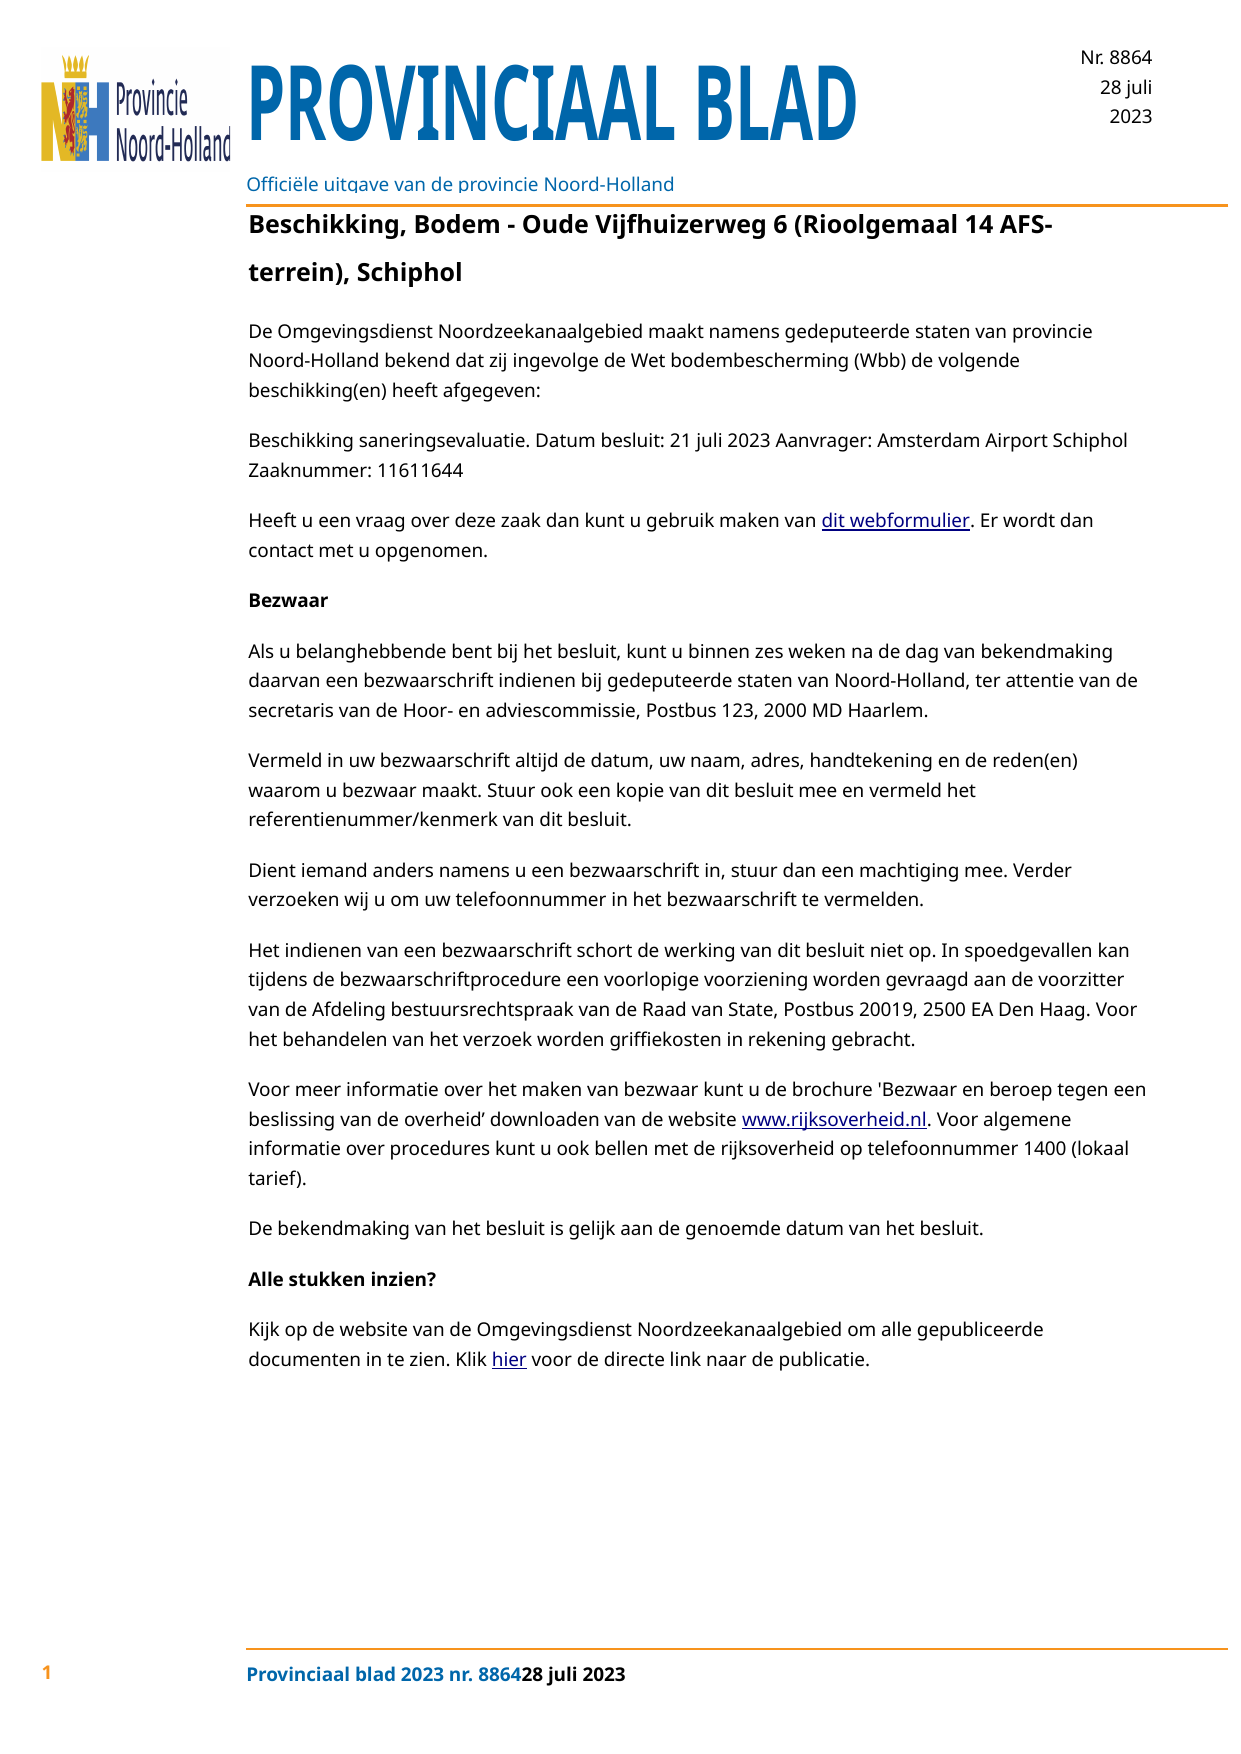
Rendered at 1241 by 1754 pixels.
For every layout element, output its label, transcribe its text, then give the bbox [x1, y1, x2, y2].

text Dient iemand anders namens u een bezwaarschrift in, stuur dan een machtiging mee. Verder verzoeken wij u om uw telefoonnummer in het bezwaarschrift te vermelden. [248, 857, 1152, 912]
text Voor meer informatie over het maken van bezwaar kunt u de brochure 'Bezwaar en beroep tegen een beslissing van de overheid’ downloaden van de website www.rijksoverheid.nl. Voor algemene informatie over procedures kunt u ook bellen met de rijksoverheid op telefoonnummer 1400 (lokaal tarief). [248, 1076, 1152, 1191]
text Beschikking saneringsevaluatie. Datum besluit: 21 juli 2023 Aanvrager: Amsterdam Airport Schiphol Zaaknummer: 11611644 [248, 427, 1152, 483]
text Kijk op de website van de Omgevingsdienst Noordzeekanaalgebied om alle gepubliceerde documenten in te zien. Klik hier voor de directe link naar de publicatie. [248, 1316, 1152, 1372]
text Alle stukken inzien? [248, 1266, 1152, 1292]
text De Omgevingsdienst Noordzeekanaalgebied maakt namens gedeputeerde staten van provincie Noord-Holland bekend dat zij ingevolge de Wet bodembescherming (Wbb) de volgende beschikking(en) heeft afgegeven: [248, 318, 1152, 403]
text Als u belanghebbende bent bij het besluit, kunt u binnen zes weken na de dag van bekendmaking daarvan een bezwaarschrift indienen bij gedeputeerde staten van Noord-Holland, ter attentie van de secretaris van de Hoor- en adviescommissie, Postbus 123, 2000 MD Haarlem. [248, 638, 1152, 723]
text Heeft u een vraag over deze zaak dan kunt u gebruik maken van dit webformulier. Er wordt dan contact met u opgenomen. [248, 507, 1152, 563]
text Bezwaar [248, 587, 1152, 613]
text Het indienen van een bezwaarschrift schort de werking van dit besluit niet op. In spoedgevallen kan tijdens de bezwaarschriftprocedure een voorlopige voorziening worden gevraagd aan de voorzitter van de Afdeling bestuursrechtspraak van de Raad van State, Postbus 20019, 2500 EA Den Haag. Voor het behandelen van het verzoek worden griffiekosten in rekening gebracht. [248, 937, 1152, 1052]
text Beschikking, Bodem - Oude Vijfhuizerweg 6 (Rioolgemaal 14 AFS-terrein), Schiphol [248, 207, 1152, 288]
text De bekendmaking van het besluit is gelijk aan de genoemde datum van het besluit. [248, 1215, 1152, 1241]
picture [41, 47, 231, 172]
text Vermeld in uw bezwaarschrift altijd de datum, uw naam, adres, handtekening en de reden(en) waarom u bezwaar maakt. Stuur ook een kopie van dit besluit mee en vermeld het referentienummer/kenmerk van dit besluit. [248, 747, 1152, 832]
